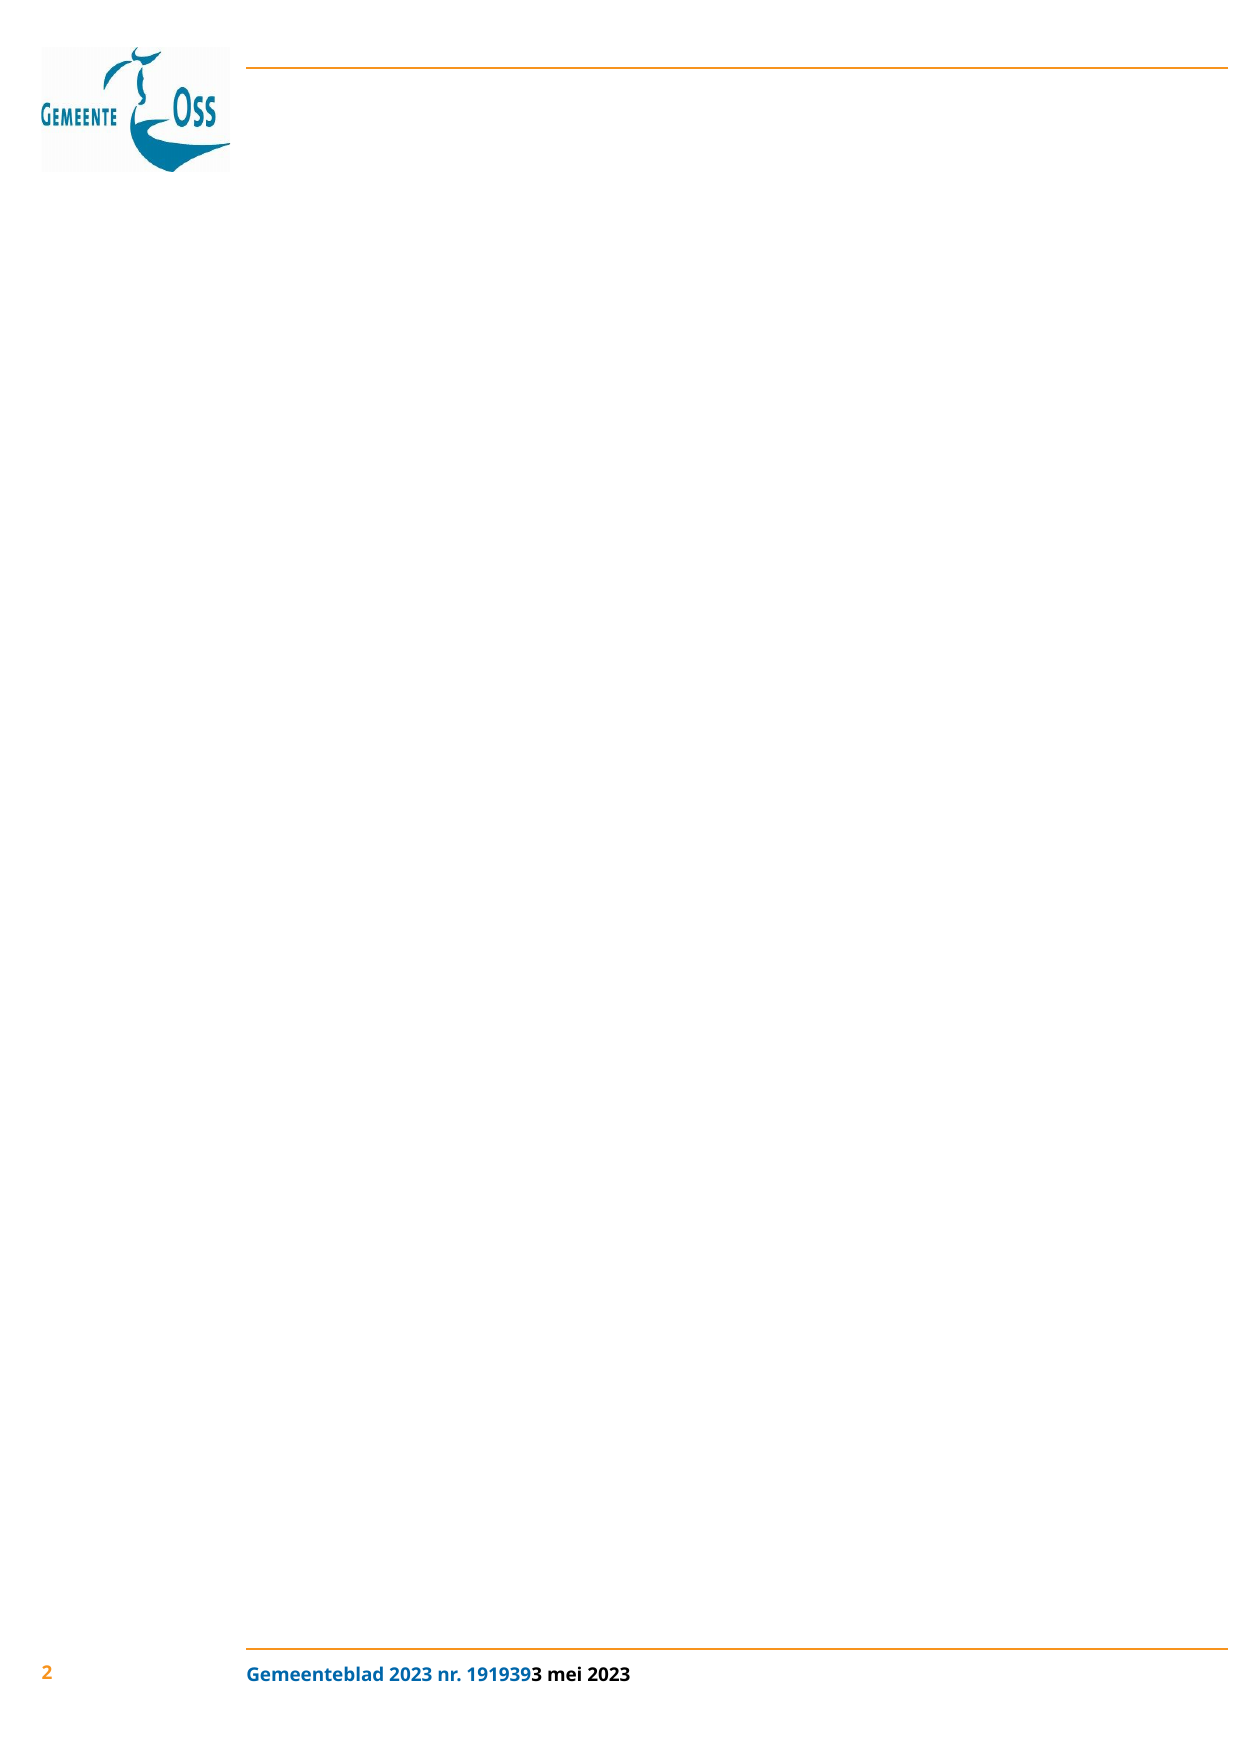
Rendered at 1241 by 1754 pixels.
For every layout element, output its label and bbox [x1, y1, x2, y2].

picture [41, 47, 231, 172]
